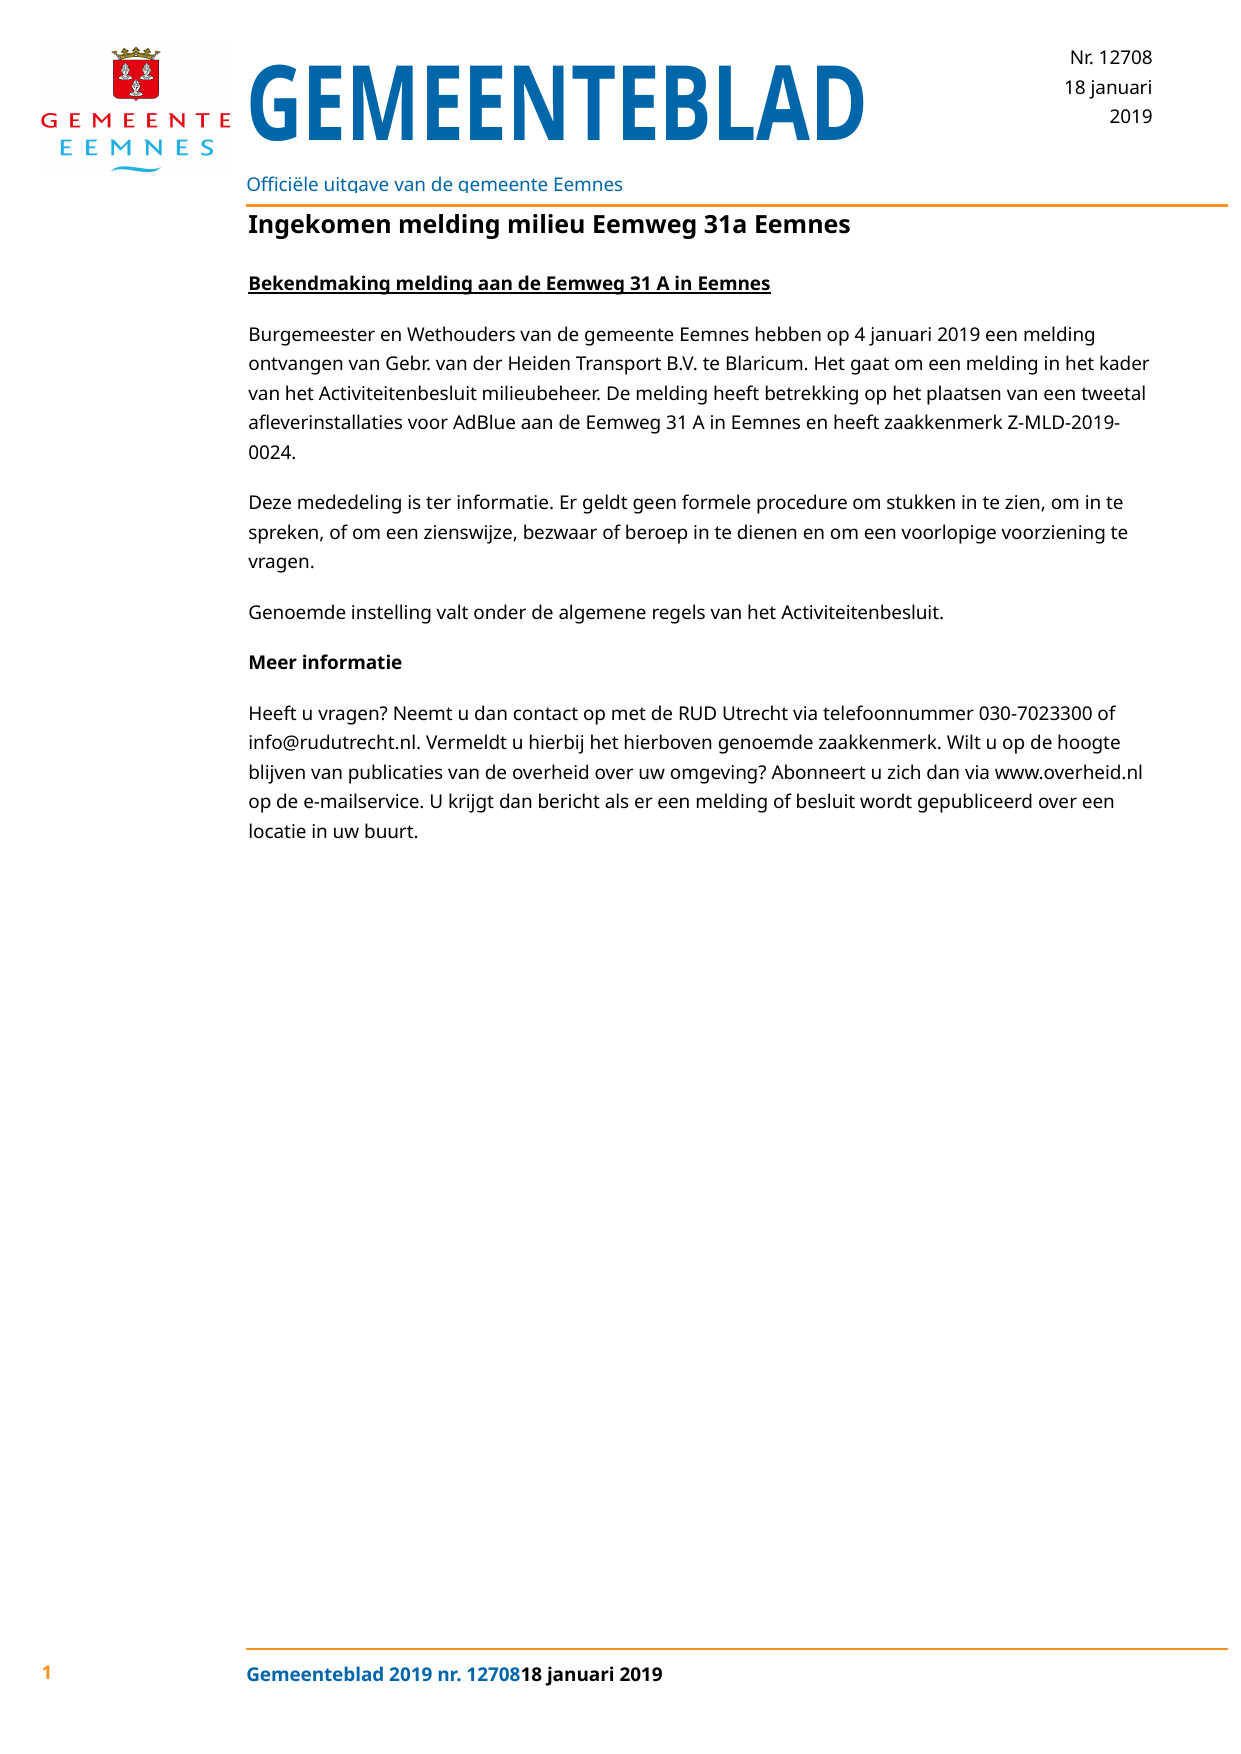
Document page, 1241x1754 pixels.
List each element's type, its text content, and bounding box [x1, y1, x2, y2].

text Genoemde instelling valt onder de algemene regels van het Activiteitenbesluit. [248, 599, 1152, 625]
text Burgemeester en Wethouders van de gemeente Eemnes hebben op 4 januari 2019 een melding ontvangen van Gebr. van der Heiden Transport B.V. te Blaricum. Het gaat om een melding in het kader van het Activiteitenbesluit milieubeheer. De melding heeft betrekking op het plaatsen van een tweetal afleverinstallaties voor AdBlue aan de Eemweg 31 A in Eemnes en heeft zaakkenmerk Z-MLD-2019-0024. [248, 321, 1152, 465]
picture [41, 47, 231, 172]
text Deze mededeling is ter informatie. Er geldt geen formele procedure om stukken in te zien, om in te spreken, of om een zienswijze, bezwaar of beroep in te dienen en om een voorlopige voorziening te vragen. [248, 489, 1152, 574]
text Bekendmaking melding aan de Eemweg 31 A in Eemnes [248, 270, 1152, 296]
text Heeft u vragen? Neemt u dan contact op met de RUD Utrecht via telefoonnummer 030-7023300 of info@rudutrecht.nl. Vermeldt u hierbij het hierboven genoemde zaakkenmerk. Wilt u op de hoogte blijven van publicaties van de overheid over uw omgeving? Abonneert u zich dan via www.overheid.nl op de e-mailservice. U krijgt dan bericht als er een melding of besluit wordt gepubliceerd over een locatie in uw buurt. [248, 700, 1152, 844]
text Ingekomen melding milieu Eemweg 31a Eemnes [248, 207, 1152, 241]
text Meer informatie [248, 649, 1152, 675]
